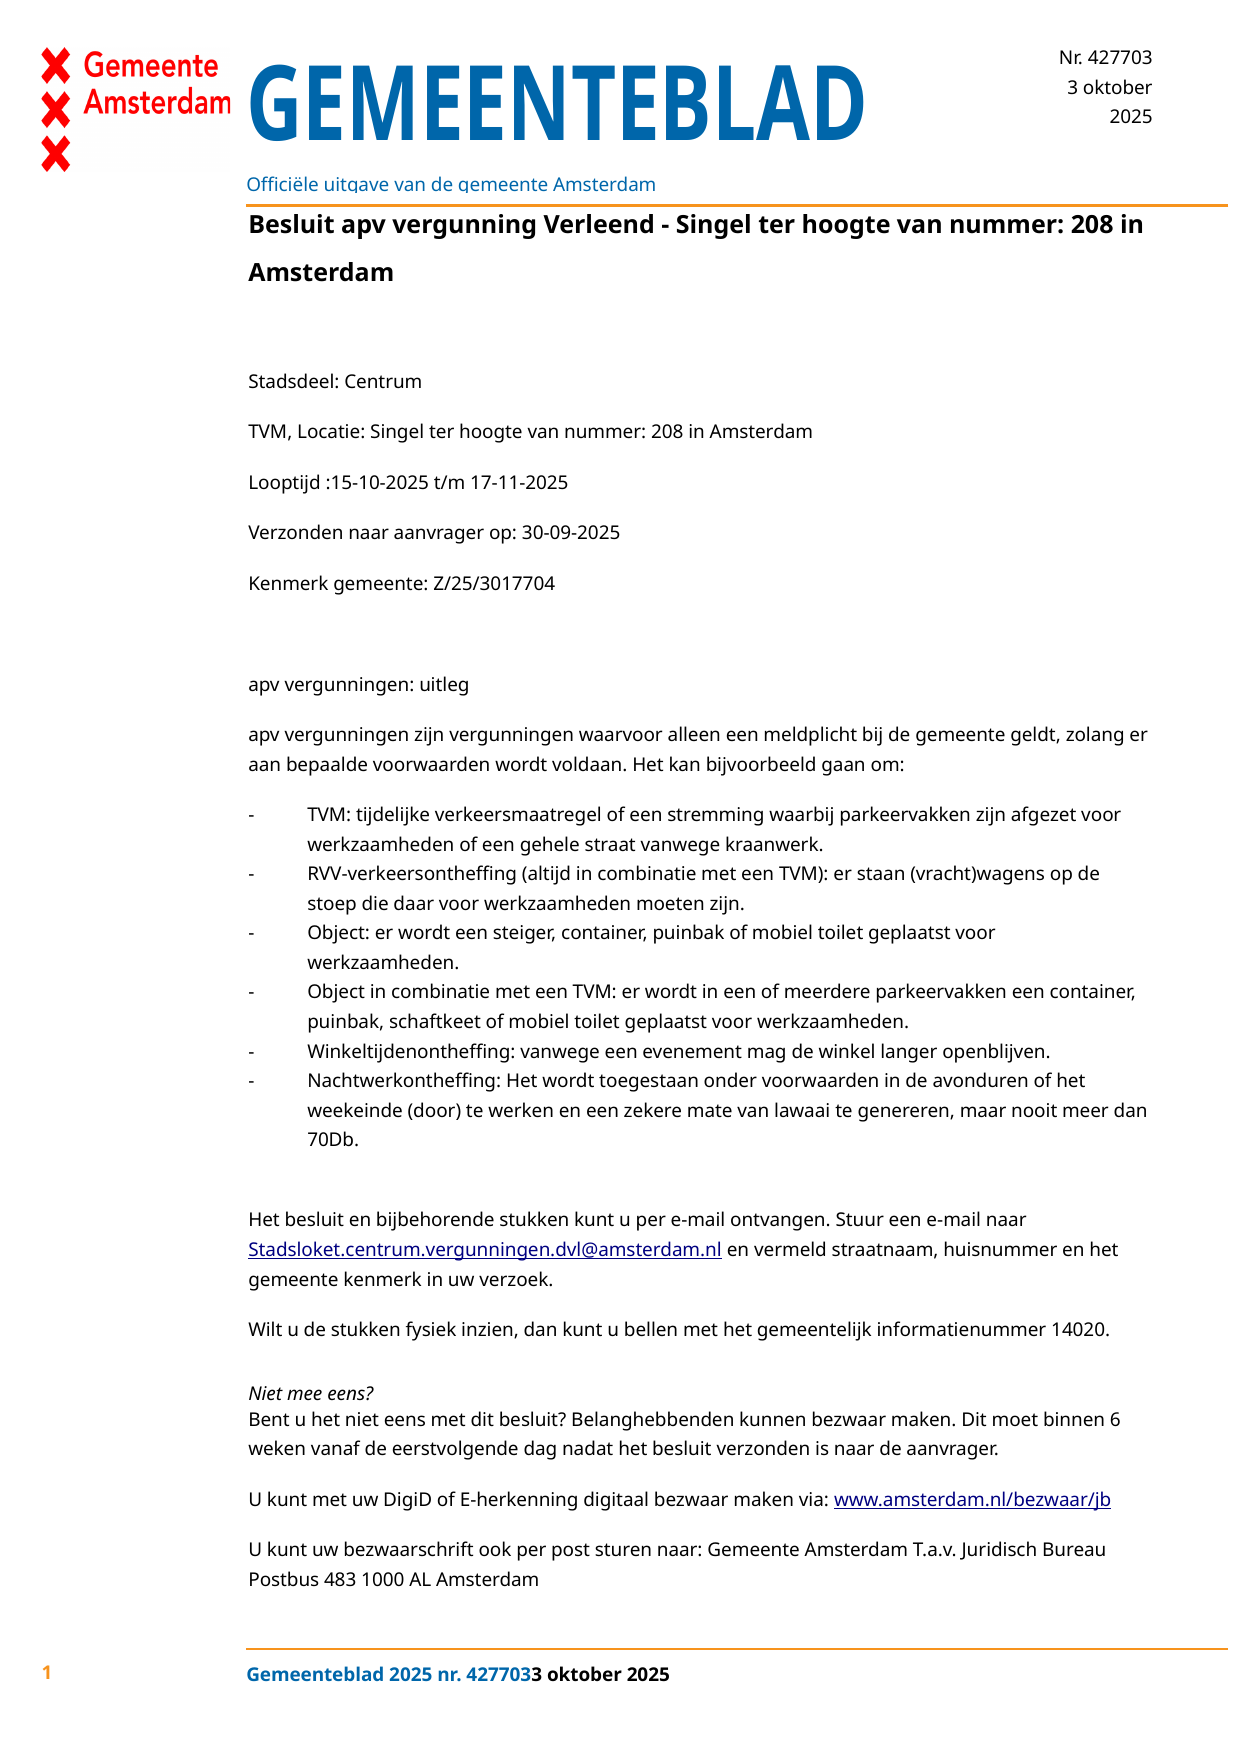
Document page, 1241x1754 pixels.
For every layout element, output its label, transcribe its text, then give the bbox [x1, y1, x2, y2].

list Nachtwerkontheffing: Het wordt toegestaan onder voorwaarden in de avonduren of het weekeinde (door) te werken en een zekere mate van lawaai te genereren, maar nooit meer dan 70Db. [248, 1067, 1152, 1152]
text Kenmerk gemeente: Z/25/3017704 [248, 570, 1152, 596]
text Het besluit en bijbehorende stukken kunt u per e-mail ontvangen. Stuur een e-mail naar Stadsloket.centrum.vergunningen.dvl@amsterdam.nl en vermeld straatnaam, huisnummer en het gemeente kenmerk in uw verzoek. [248, 1207, 1152, 1292]
list Object in combinatie met een TVM: er wordt in een of meerdere parkeervakken een container, puinbak, schaftkeet of mobiel toilet geplaatst voor werkzaamheden. [248, 979, 1152, 1034]
text Niet mee eens? [248, 1380, 1152, 1406]
list TVM: tijdelijke verkeersmaatregel of een stremming waarbij parkeervakken zijn afgezet voor werkzaamheden of een gehele straat vanwege kraanwerk. [248, 801, 1152, 857]
list Object: er wordt een steiger, container, puinbak of mobiel toilet geplaatst voor werkzaamheden. [248, 919, 1152, 975]
text Verzonden naar aanvrager op: 30-09-2025 [248, 519, 1152, 545]
list Winkeltijdenontheffing: vanwege een evenement mag de winkel langer openblijven. [248, 1038, 1152, 1064]
text Looptijd :15-10-2025 t/m 17-11-2025 [248, 469, 1152, 495]
text U kunt met uw DigiD of E-herkenning digitaal bezwaar maken via: www.amsterdam.nl/bezwaar/jb [248, 1486, 1152, 1512]
text Stadsdeel: Centrum [248, 368, 1152, 394]
text TVM, Locatie: Singel ter hoogte van nummer: 208 in Amsterdam [248, 419, 1152, 444]
text Bent u het niet eens met dit besluit? Belanghebbenden kunnen bezwaar maken. Dit moet binnen 6 weken vanaf de eerstvolgende dag nadat het besluit verzonden is naar de aanvrager. [248, 1406, 1152, 1461]
text apv vergunningen zijn vergunningen waarvoor alleen een meldplicht bij de gemeente geldt, zolang er aan bepaalde voorwaarden wordt voldaan. Het kan bijvoorbeeld gaan om: [248, 721, 1152, 777]
list RVV-verkeersontheffing (altijd in combinatie met een TVM): er staan (vracht)wagens op de stoep die daar voor werkzaamheden moeten zijn. [248, 860, 1152, 916]
text Wilt u de stukken fysiek inzien, dan kunt u bellen met het gemeentelijk informatienummer 14020. [248, 1316, 1152, 1342]
text U kunt uw bezwaarschrift ook per post sturen naar: Gemeente Amsterdam T.a.v. Juridisch Bureau Postbus 483 1000 AL Amsterdam [248, 1536, 1152, 1592]
text Besluit apv vergunning Verleend - Singel ter hoogte van nummer: 208 in Amsterdam [248, 207, 1152, 288]
text apv vergunningen: uitleg [248, 671, 1152, 697]
picture [41, 47, 231, 172]
